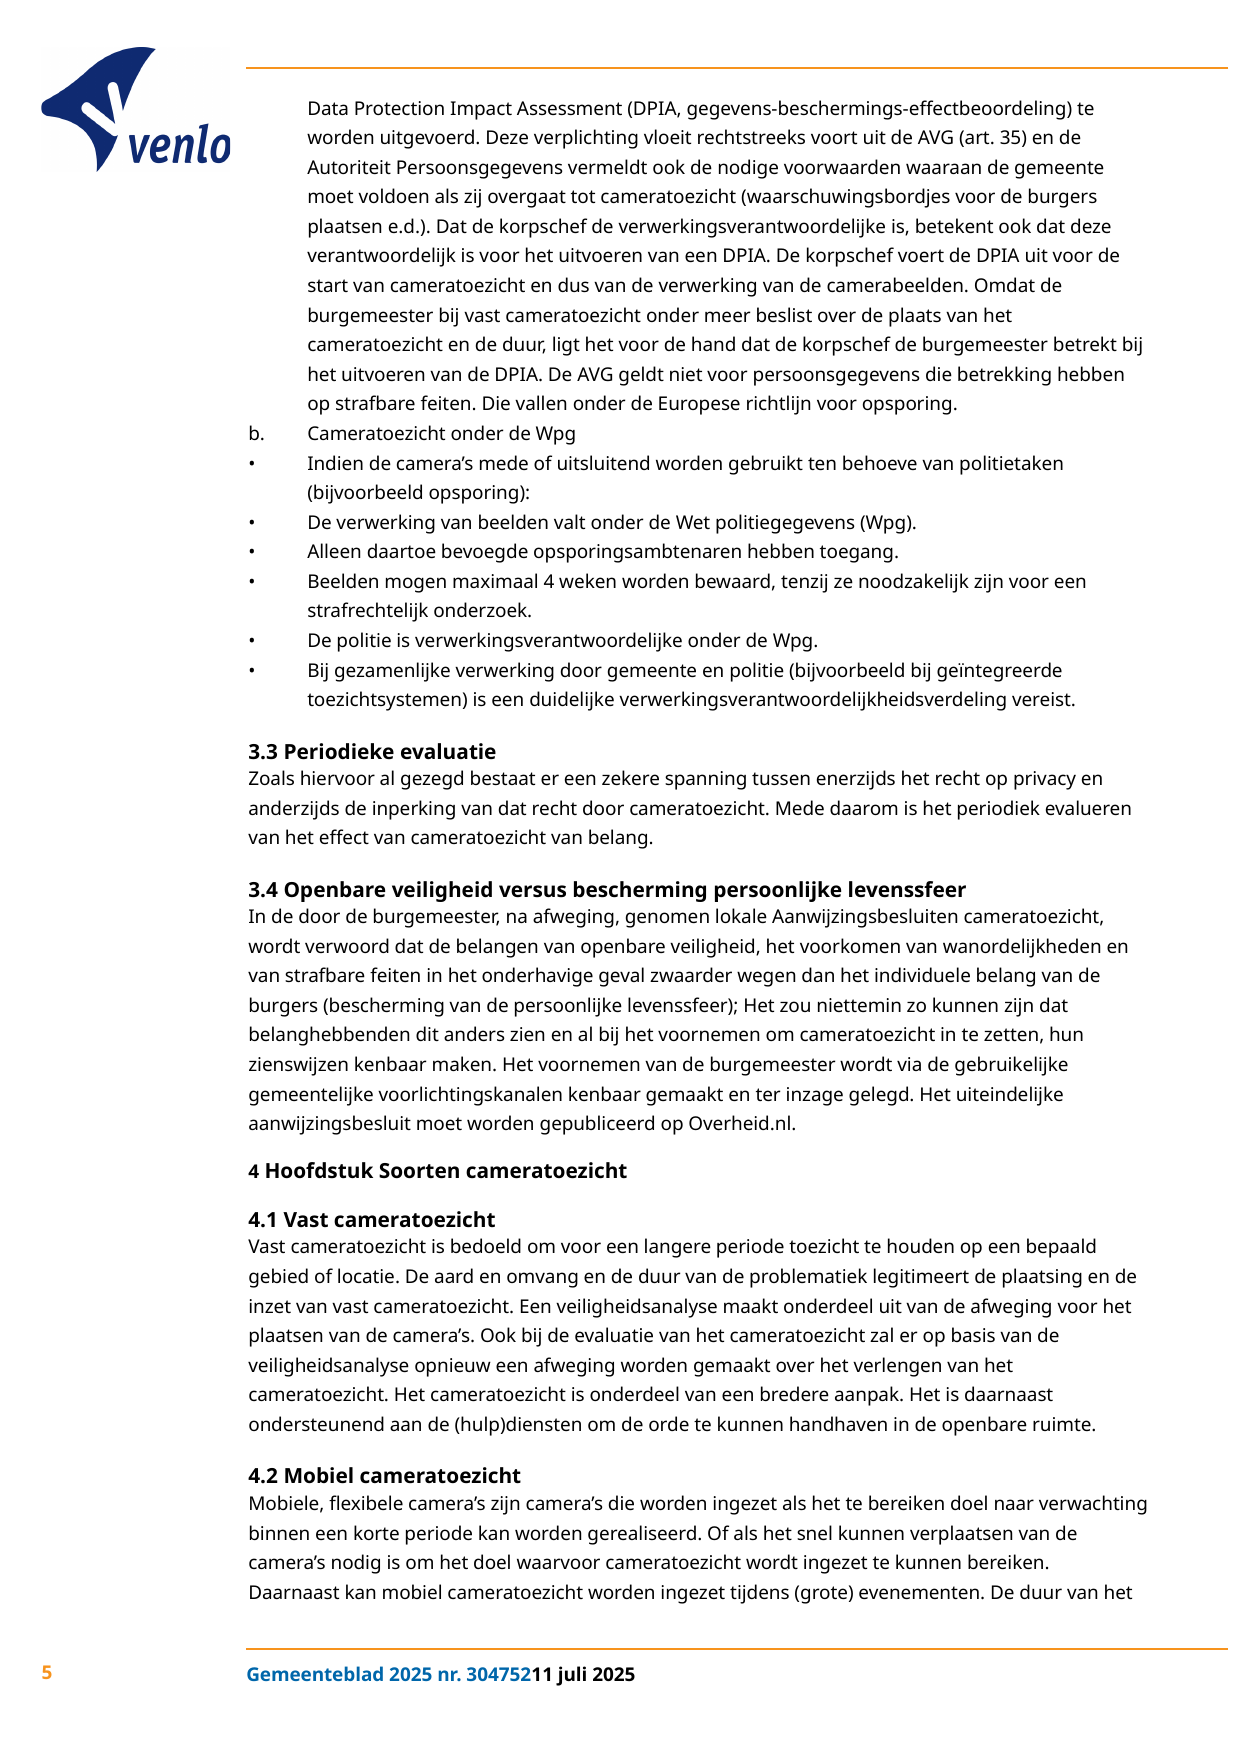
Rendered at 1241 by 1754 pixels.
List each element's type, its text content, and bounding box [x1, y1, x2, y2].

list De verwerking van beelden valt onder de Wet politiegegevens (Wpg). [248, 509, 1152, 535]
text 4.1 Vast cameratoezicht [248, 1205, 1152, 1234]
list Data Protection Impact Assessment (DPIA, gegevens-beschermings-effectbeoordeling) te worden uitgevoerd. Deze verplichting vloeit rechtstreeks voort uit de AVG (art. 35) en de Autoriteit Persoonsgegevens vermeldt ook de nodige voorwaarden waaraan de gemeente moet voldoen als zij overgaat tot cameratoezicht (waarschuwingsbordjes voor de burgers plaatsen e.d.). Dat de korpschef de verwerkingsverantwoordelijke is, betekent ook dat deze verantwoordelijk is voor het uitvoeren van een DPIA. De korpschef voert de DPIA uit voor de start van cameratoezicht en dus van de verwerking van de camerabeelden. Omdat de burgemeester bij vast cameratoezicht onder meer beslist over de plaats van het cameratoezicht en de duur, ligt het voor de hand dat de korpschef de burgemeester betrekt bij het uitvoeren van de DPIA. De AVG geldt niet voor persoonsgegevens die betrekking hebben op strafbare feiten. Die vallen onder de Europese richtlijn voor opsporing. [248, 95, 1152, 416]
list Beelden mogen maximaal 4 weken worden bewaard, tenzij ze noodzakelijk zijn voor een strafrechtelijk onderzoek. [248, 568, 1152, 623]
text 3.3 Periodieke evaluatie [248, 737, 1152, 765]
picture [41, 47, 231, 172]
list De politie is verwerkingsverantwoordelijke onder de Wpg. [248, 627, 1152, 653]
text Vast cameratoezicht is bedoeld om voor een langere periode toezicht te houden op een bepaald gebied of locatie. De aard en omvang en de duur van de problematiek legitimeert de plaatsing en de inzet van vast cameratoezicht. Een veiligheidsanalyse maakt onderdeel uit van de afweging voor het plaatsen van de camera’s. Ook bij de evaluatie van het cameratoezicht zal er op basis van de veiligheidsanalyse opnieuw een afweging worden gemaakt over het verlengen van het cameratoezicht. Het cameratoezicht is onderdeel van een bredere aanpak. Het is daarnaast ondersteunend aan de (hulp)diensten om de orde te kunnen handhaven in de openbare ruimte. [248, 1234, 1152, 1437]
text Daarnaast kan mobiel cameratoezicht worden ingezet tijdens (grote) evenementen. De duur van het [248, 1579, 1152, 1604]
text 4.2 Mobiel cameratoezicht [248, 1462, 1152, 1490]
text Zoals hiervoor al gezegd bestaat er een zekere spanning tussen enerzijds het recht op privacy en anderzijds de inperking van dat recht door cameratoezicht. Mede daarom is het periodiek evalueren van het effect van cameratoezicht van belang. [248, 765, 1152, 850]
text Mobiele, flexibele camera’s zijn camera’s die worden ingezet als het te bereiken doel naar verwachting binnen een korte periode kan worden gerealiseerd. Of als het snel kunnen verplaatsen van de camera’s nodig is om het doel waarvoor cameratoezicht wordt ingezet te kunnen bereiken. [248, 1490, 1152, 1575]
list Indien de camera’s mede of uitsluitend worden gebruikt ten behoeve van politietaken (bijvoorbeeld opsporing): [248, 450, 1152, 505]
text 4 Hoofdstuk Soorten cameratoezicht [248, 1156, 1152, 1184]
list Alleen daartoe bevoegde opsporingsambtenaren hebben toegang. [248, 538, 1152, 564]
list Bij gezamenlijke verwerking door gemeente en politie (bijvoorbeeld bij geïntegreerde toezichtsystemen) is een duidelijke verwerkingsverantwoordelijkheidsverdeling vereist. [248, 657, 1152, 712]
text In de door de burgemeester, na afweging, genomen lokale Aanwijzingsbesluiten cameratoezicht, wordt verwoord dat de belangen van openbare veiligheid, het voorkomen van wanordelijkheden en van strafbare feiten in het onderhavige geval zwaarder wegen dan het individuele belang van de burgers (bescherming van de persoonlijke levenssfeer); Het zou niettemin zo kunnen zijn dat belanghebbenden dit anders zien en al bij het voornemen om cameratoezicht in te zetten, hun zienswijzen kenbaar maken. Het voornemen van de burgemeester wordt via de gebruikelijke gemeentelijke voorlichtingskanalen kenbaar gemaakt en ter inzage gelegd. Het uiteindelijke aanwijzingsbesluit moet worden gepubliceerd op Overheid.nl. [248, 903, 1152, 1136]
text 3.4 Openbare veiligheid versus bescherming persoonlijke levenssfeer [248, 875, 1152, 903]
list Cameratoezicht onder de Wpg [248, 420, 1152, 446]
